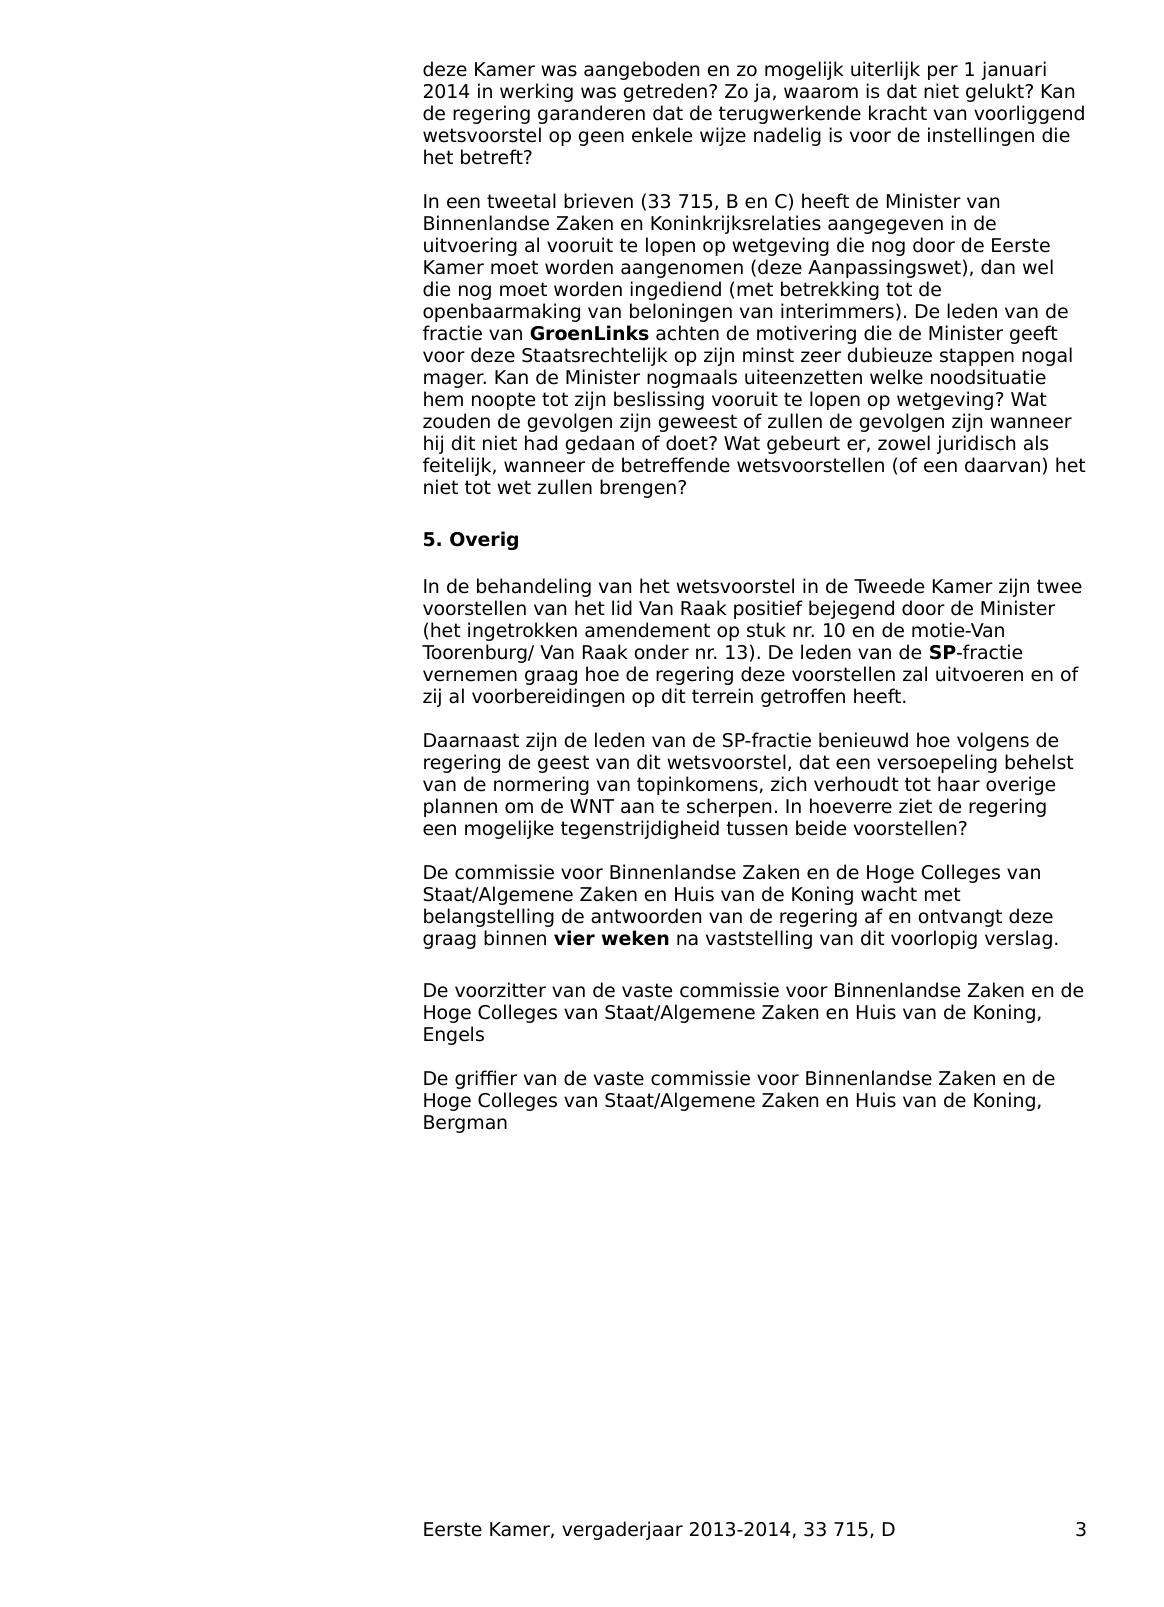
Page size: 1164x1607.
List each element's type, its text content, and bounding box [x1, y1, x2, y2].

text De commissie voor Binnenlandse Zaken en de Hoge Colleges van Staat/Algemene Zaken en Huis van de Koning wacht met belangstelling de antwoorden van de regering af en ontvangt deze graag binnen vier weken na vaststelling van dit voorlopig verslag. [422, 862, 1087, 950]
subtitle 5. Overig [422, 529, 1087, 551]
text In een tweetal brieven (33 715, B en C) heeft de Minister van Binnenlandse Zaken en Koninkrijksrelaties aangegeven in de uitvoering al vooruit te lopen op wetgeving die nog door de Eerste Kamer moet worden aangenomen (deze Aanpassingswet), dan wel die nog moet worden ingediend (met betrekking tot de openbaarmaking van beloningen van interimmers). De leden van de fractie van GroenLinks achten de motivering die de Minister geeft voor deze Staatsrechtelijk op zijn minst zeer dubieuze stappen nogal mager. Kan de Minister nogmaals uiteenzetten welke noodsituatie hem noopte tot zijn beslissing vooruit te lopen op wetgeving? Wat zouden de gevolgen zijn geweest of zullen de gevolgen zijn wanneer hij dit niet had gedaan of doet? Wat gebeurt er, zowel juridisch als feitelijk, wanneer de betreffende wetsvoorstellen (of een daarvan) het niet tot wet zullen brengen? [422, 191, 1087, 499]
text deze Kamer was aangeboden en zo mogelijk uiterlijk per 1 januari 2014 in werking was getreden? Zo ja, waarom is dat niet gelukt? Kan de regering garanderen dat de terugwerkende kracht van voorliggend wetsvoorstel op geen enkele wijze nadelig is voor de instellingen die het betreft? [422, 59, 1087, 169]
text Daarnaast zijn de leden van de SP-fractie benieuwd hoe volgens de regering de geest van dit wetsvoorstel, dat een versoepeling behelst van de normering van topinkomens, zich verhoudt tot haar overige plannen om de WNT aan te scherpen. In hoeverre ziet de regering een mogelijke tegenstrijdigheid tussen beide voorstellen? [422, 730, 1087, 840]
text De griffier van de vaste commissie voor Binnenlandse Zaken en de Hoge Colleges van Staat/Algemene Zaken en Huis van de Koning, Bergman [422, 1068, 1087, 1134]
text In de behandeling van het wetsvoorstel in de Tweede Kamer zijn twee voorstellen van het lid Van Raak positief bejegend door de Minister (het ingetrokken amendement op stuk nr. 10 en de motie-Van Toorenburg/ Van Raak onder nr. 13). De leden van de SP-fractie vernemen graag hoe de regering deze voorstellen zal uitvoeren en of zij al voorbereidingen op dit terrein getroffen heeft. [422, 576, 1087, 708]
text De voorzitter van de vaste commissie voor Binnenlandse Zaken en de Hoge Colleges van Staat/Algemene Zaken en Huis van de Koning, Engels [422, 980, 1087, 1046]
